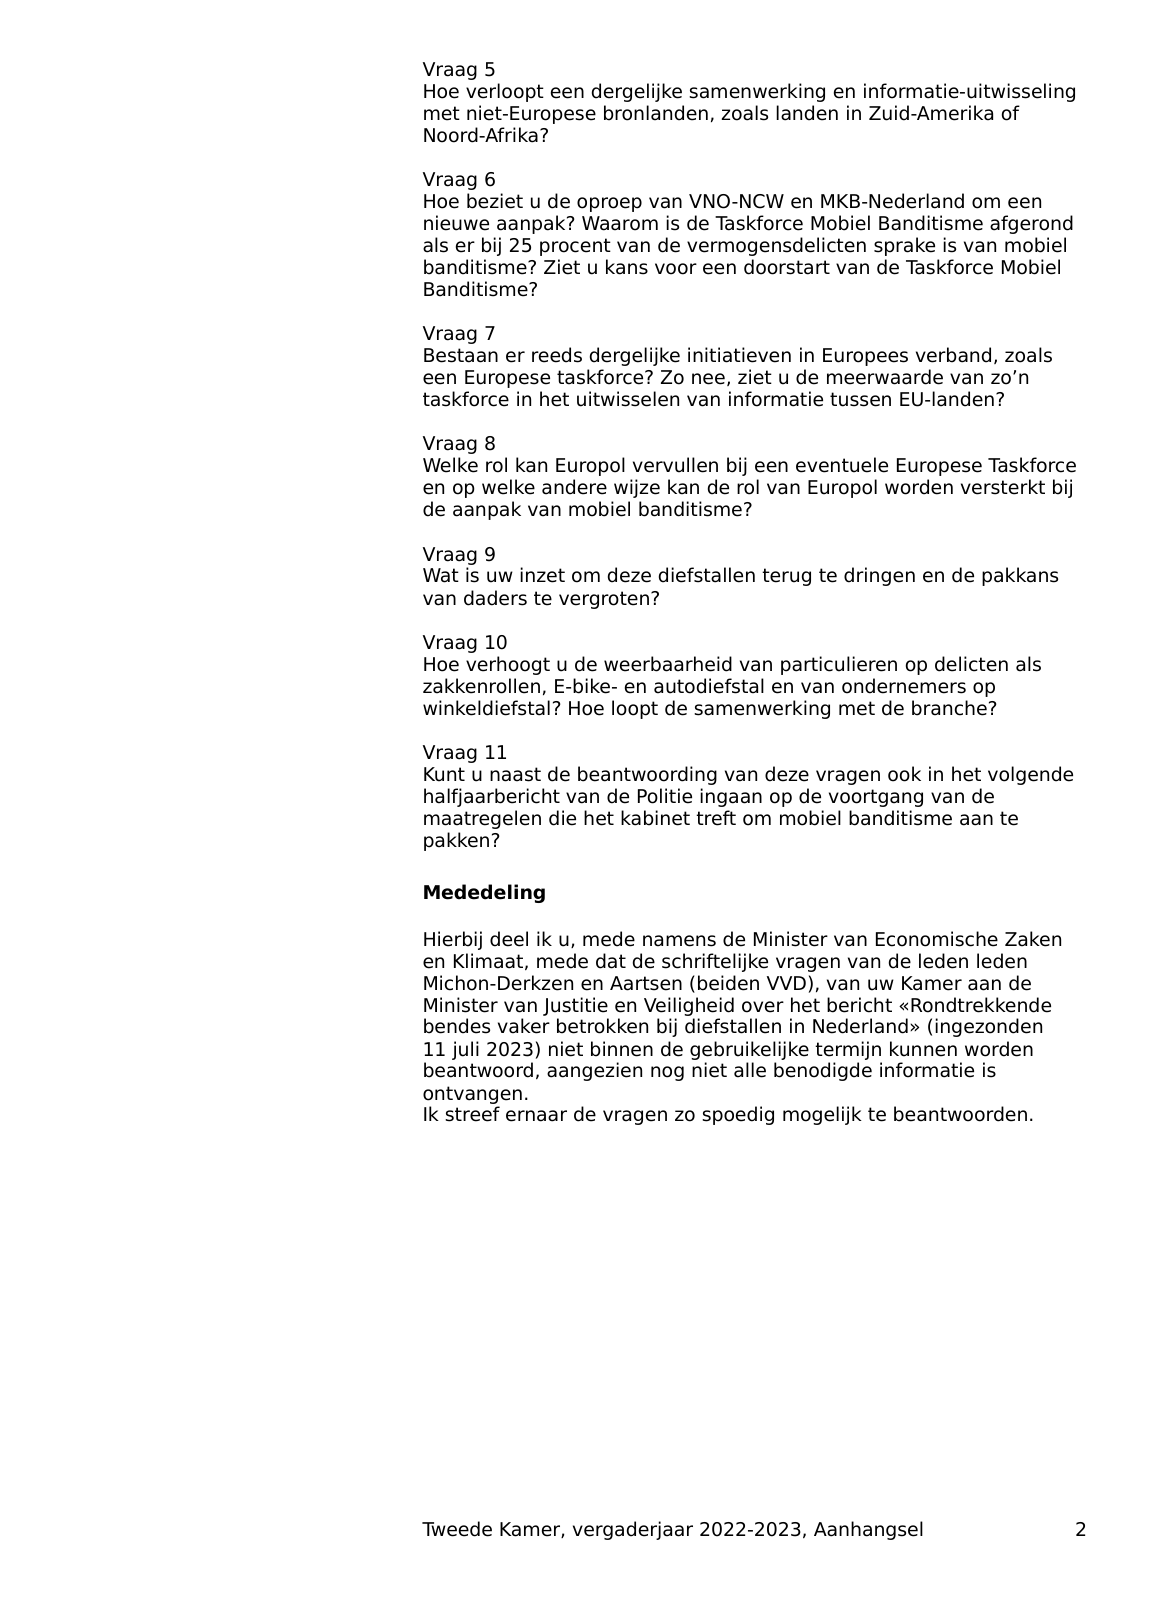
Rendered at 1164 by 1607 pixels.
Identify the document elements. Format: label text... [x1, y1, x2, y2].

text Vraag 7 [422, 323, 1087, 345]
text Vraag 11 [422, 742, 1087, 764]
text Vraag 8 [422, 433, 1087, 455]
text Bestaan er reeds dergelijke initiatieven in Europees verband, zoals een Europese taskforce? Zo nee, ziet u de meerwaarde van zo’n taskforce in het uitwisselen van informatie tussen EU-landen? [422, 345, 1087, 411]
text Kunt u naast de beantwoording van deze vragen ook in het volgende halfjaarbericht van de Politie ingaan op de voortgang van de maatregelen die het kabinet treft om mobiel banditisme aan te pakken? [422, 764, 1087, 852]
subtitle Mededeling [422, 882, 1087, 903]
text Welke rol kan Europol vervullen bij een eventuele Europese Taskforce en op welke andere wijze kan de rol van Europol worden versterkt bij de aanpak van mobiel banditisme? [422, 455, 1087, 521]
text Hoe beziet u de oproep van VNO-NCW en MKB-Nederland om een nieuwe aanpak? Waarom is de Taskforce Mobiel Banditisme afgerond als er bij 25 procent van de vermogensdelicten sprake is van mobiel banditisme? Ziet u kans voor een doorstart van de Taskforce Mobiel Banditisme? [422, 191, 1087, 301]
text Hierbij deel ik u, mede namens de Minister van Economische Zaken en Klimaat, mede dat de schriftelijke vragen van de leden leden Michon-Derkzen en Aartsen (beiden VVD), van uw Kamer aan de Minister van Justitie en Veiligheid over het bericht «Rondtrekkende bendes vaker betrokken bij diefstallen in Nederland» (ingezonden 11 juli 2023) niet binnen de gebruikelijke termijn kunnen worden beantwoord, aangezien nog niet alle benodigde informatie is ontvangen. [422, 928, 1087, 1104]
text Vraag 9 [422, 543, 1087, 565]
text Hoe verloopt een dergelijke samenwerking en informatie-uitwisseling met niet-Europese bronlanden, zoals landen in Zuid-Amerika of Noord-Afrika? [422, 81, 1087, 147]
text Vraag 10 [422, 632, 1087, 653]
text Ik streef ernaar de vragen zo spoedig mogelijk te beantwoorden. [422, 1104, 1087, 1126]
text Wat is uw inzet om deze diefstallen terug te dringen en de pakkans van daders te vergroten? [422, 565, 1087, 609]
text Hoe verhoogt u de weerbaarheid van particulieren op delicten als zakkenrollen, E-bike- en autodiefstal en van ondernemers op winkeldiefstal? Hoe loopt de samenwerking met de branche? [422, 653, 1087, 719]
text Vraag 6 [422, 169, 1087, 191]
text Vraag 5 [422, 59, 1087, 81]
